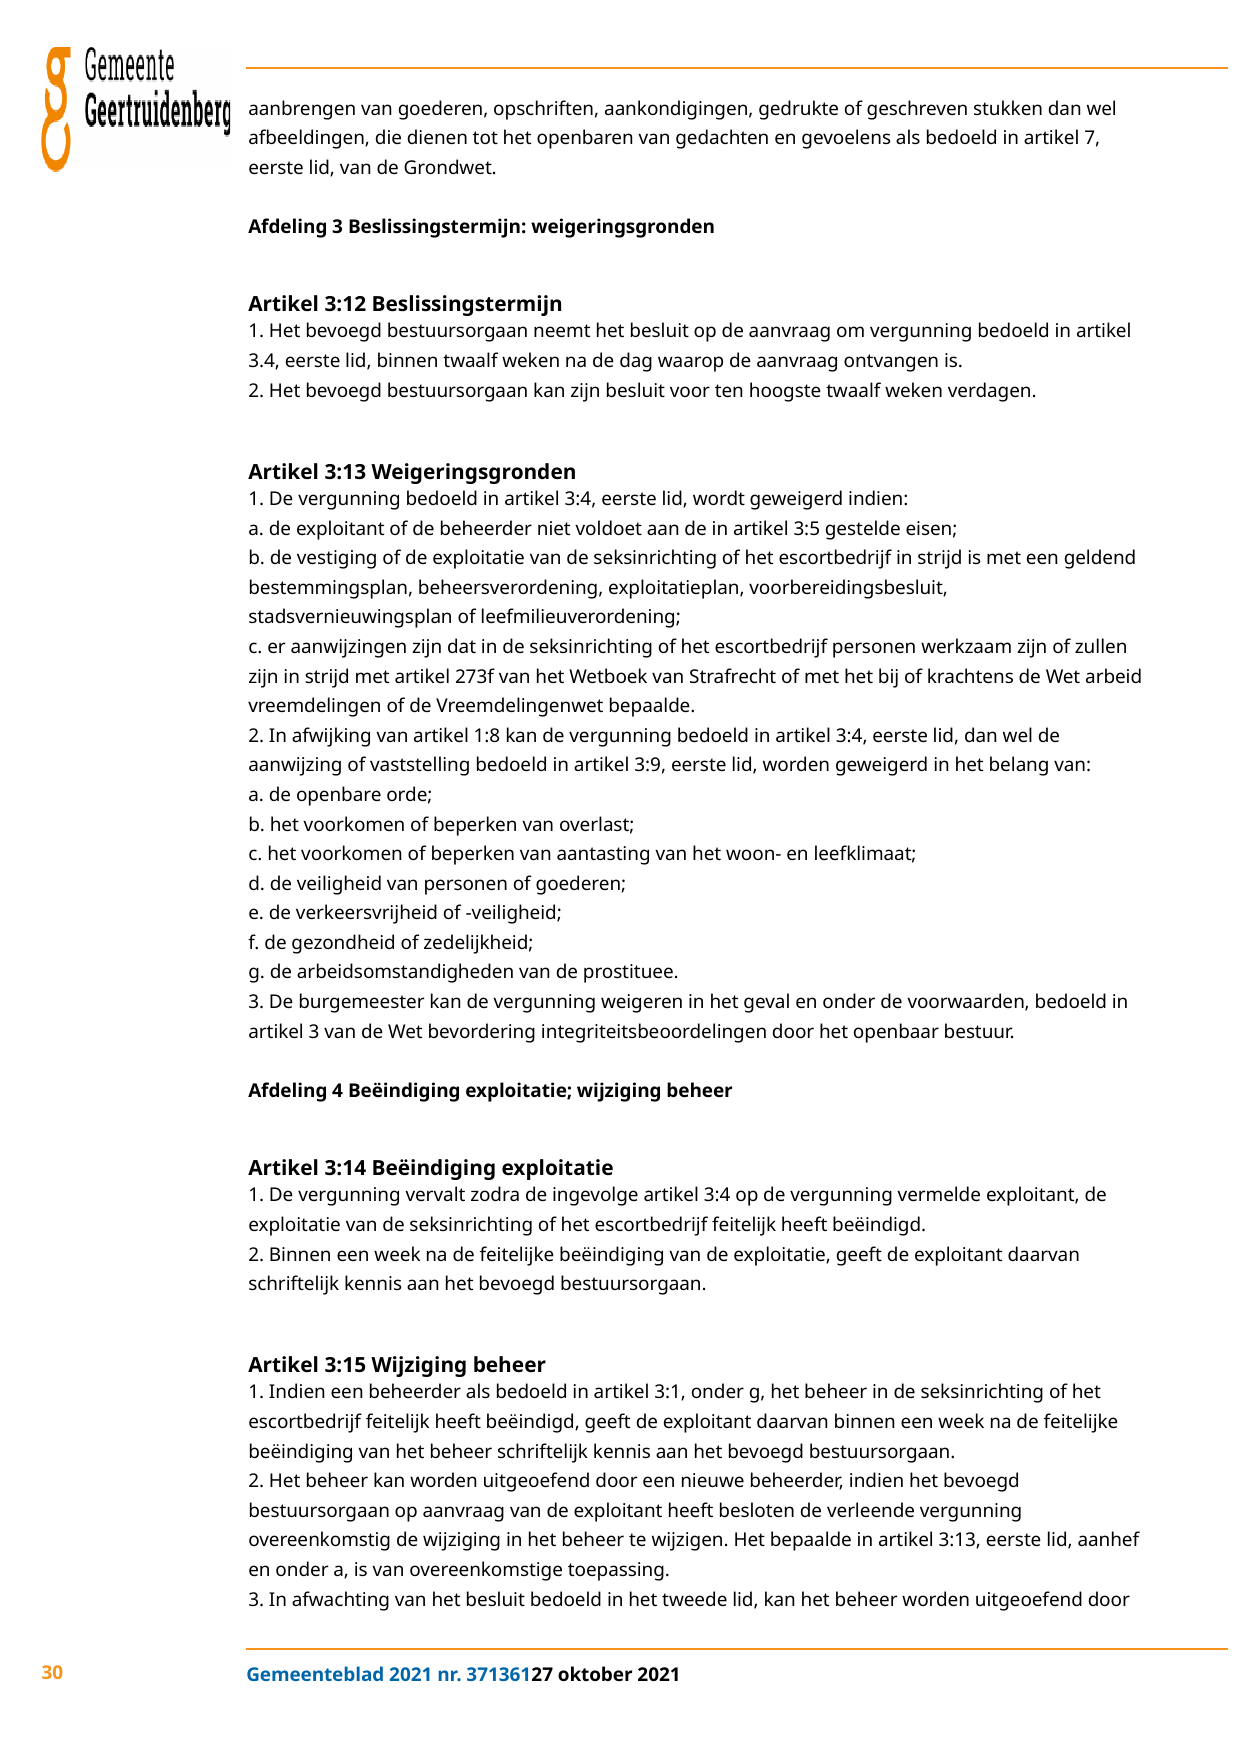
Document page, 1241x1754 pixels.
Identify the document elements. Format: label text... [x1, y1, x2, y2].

text f. de gezondheid of zedelijkheid; [248, 929, 1152, 955]
text 1. Indien een beheerder als bedoeld in artikel 3:1, onder g, het beheer in de seksinrichting of het escortbedrijf feitelijk heeft beëindigd, geeft de exploitant daarvan binnen een week na de feitelijke beëindiging van het beheer schriftelijk kennis aan het bevoegd bestuursorgaan. [248, 1379, 1152, 1464]
text 2. Het bevoegd bestuursorgaan kan zijn besluit voor ten hoogste twaalf weken verdagen. [248, 377, 1152, 403]
text a. de openbare orde; [248, 781, 1152, 807]
text g. de arbeidsomstandigheden van de prostituee. [248, 959, 1152, 984]
text b. de vestiging of de exploitatie van de seksinrichting of het escortbedrijf in strijd is met een geldend bestemmingsplan, beheersverordening, exploitatieplan, voorbereidingsbesluit, stadsvernieuwingsplan of leefmilieuverordening; [248, 544, 1152, 629]
text c. het voorkomen of beperken van aantasting van het woon- en leefklimaat; [248, 840, 1152, 866]
text Artikel 3:13 Weigeringsgronden [248, 457, 1152, 485]
text b. het voorkomen of beperken van overlast; [248, 811, 1152, 836]
picture [41, 47, 231, 172]
text Artikel 3:14 Beëindiging exploitatie [248, 1153, 1152, 1182]
text c. er aanwijzingen zijn dat in de seksinrichting of het escortbedrijf personen werkzaam zijn of zullen zijn in strijd met artikel 273f van het Wetboek van Strafrecht of met het bij of krachtens de Wet arbeid vreemdelingen of de Vreemdelingenwet bepaalde. [248, 633, 1152, 718]
text 1. De vergunning bedoeld in artikel 3:4, eerste lid, wordt geweigerd indien: [248, 485, 1152, 511]
text Afdeling 3 Beslissingstermijn: weigeringsgronden [248, 213, 1152, 239]
text 1. Het bevoegd bestuursorgaan neemt het besluit op de aanvraag om vergunning bedoeld in artikel 3.4, eerste lid, binnen twaalf weken na de dag waarop de aanvraag ontvangen is. [248, 318, 1152, 373]
text Artikel 3:15 Wijziging beheer [248, 1350, 1152, 1379]
text Afdeling 4 Beëindiging exploitatie; wijziging beheer [248, 1077, 1152, 1103]
text aanbrengen van goederen, opschriften, aankondigingen, gedrukte of geschreven stukken dan wel afbeeldingen, die dienen tot het openbaren van gedachten en gevoelens als bedoeld in artikel 7, eerste lid, van de Grondwet. [248, 95, 1152, 180]
text Artikel 3:12 Beslissingstermijn [248, 289, 1152, 318]
text 1. De vergunning vervalt zodra de ingevolge artikel 3:4 op de vergunning vermelde exploitant, de exploitatie van de seksinrichting of het escortbedrijf feitelijk heeft beëindigd. [248, 1182, 1152, 1237]
text 2. Het beheer kan worden uitgeoefend door een nieuwe beheerder, indien het bevoegd bestuursorgaan op aanvraag van de exploitant heeft besloten de verleende vergunning overeenkomstig de wijziging in het beheer te wijzigen. Het bepaalde in artikel 3:13, eerste lid, aanhef en onder a, is van overeenkomstige toepassing. [248, 1467, 1152, 1582]
text d. de veiligheid van personen of goederen; [248, 870, 1152, 896]
text 3. In afwachting van het besluit bedoeld in het tweede lid, kan het beheer worden uitgeoefend door [248, 1586, 1152, 1612]
text a. de exploitant of de beheerder niet voldoet aan de in artikel 3:5 gestelde eisen; [248, 515, 1152, 541]
text 3. De burgemeester kan de vergunning weigeren in het geval en onder de voorwaarden, bedoeld in artikel 3 van de Wet bevordering integriteitsbeoordelingen door het openbaar bestuur. [248, 988, 1152, 1043]
text 2. In afwijking van artikel 1:8 kan de vergunning bedoeld in artikel 3:4, eerste lid, dan wel de aanwijzing of vaststelling bedoeld in artikel 3:9, eerste lid, worden geweigerd in het belang van: [248, 722, 1152, 777]
text e. de verkeersvrijheid of -veiligheid; [248, 899, 1152, 925]
text 2. Binnen een week na de feitelijke beëindiging van de exploitatie, geeft de exploitant daarvan schriftelijk kennis aan het bevoegd bestuursorgaan. [248, 1241, 1152, 1296]
